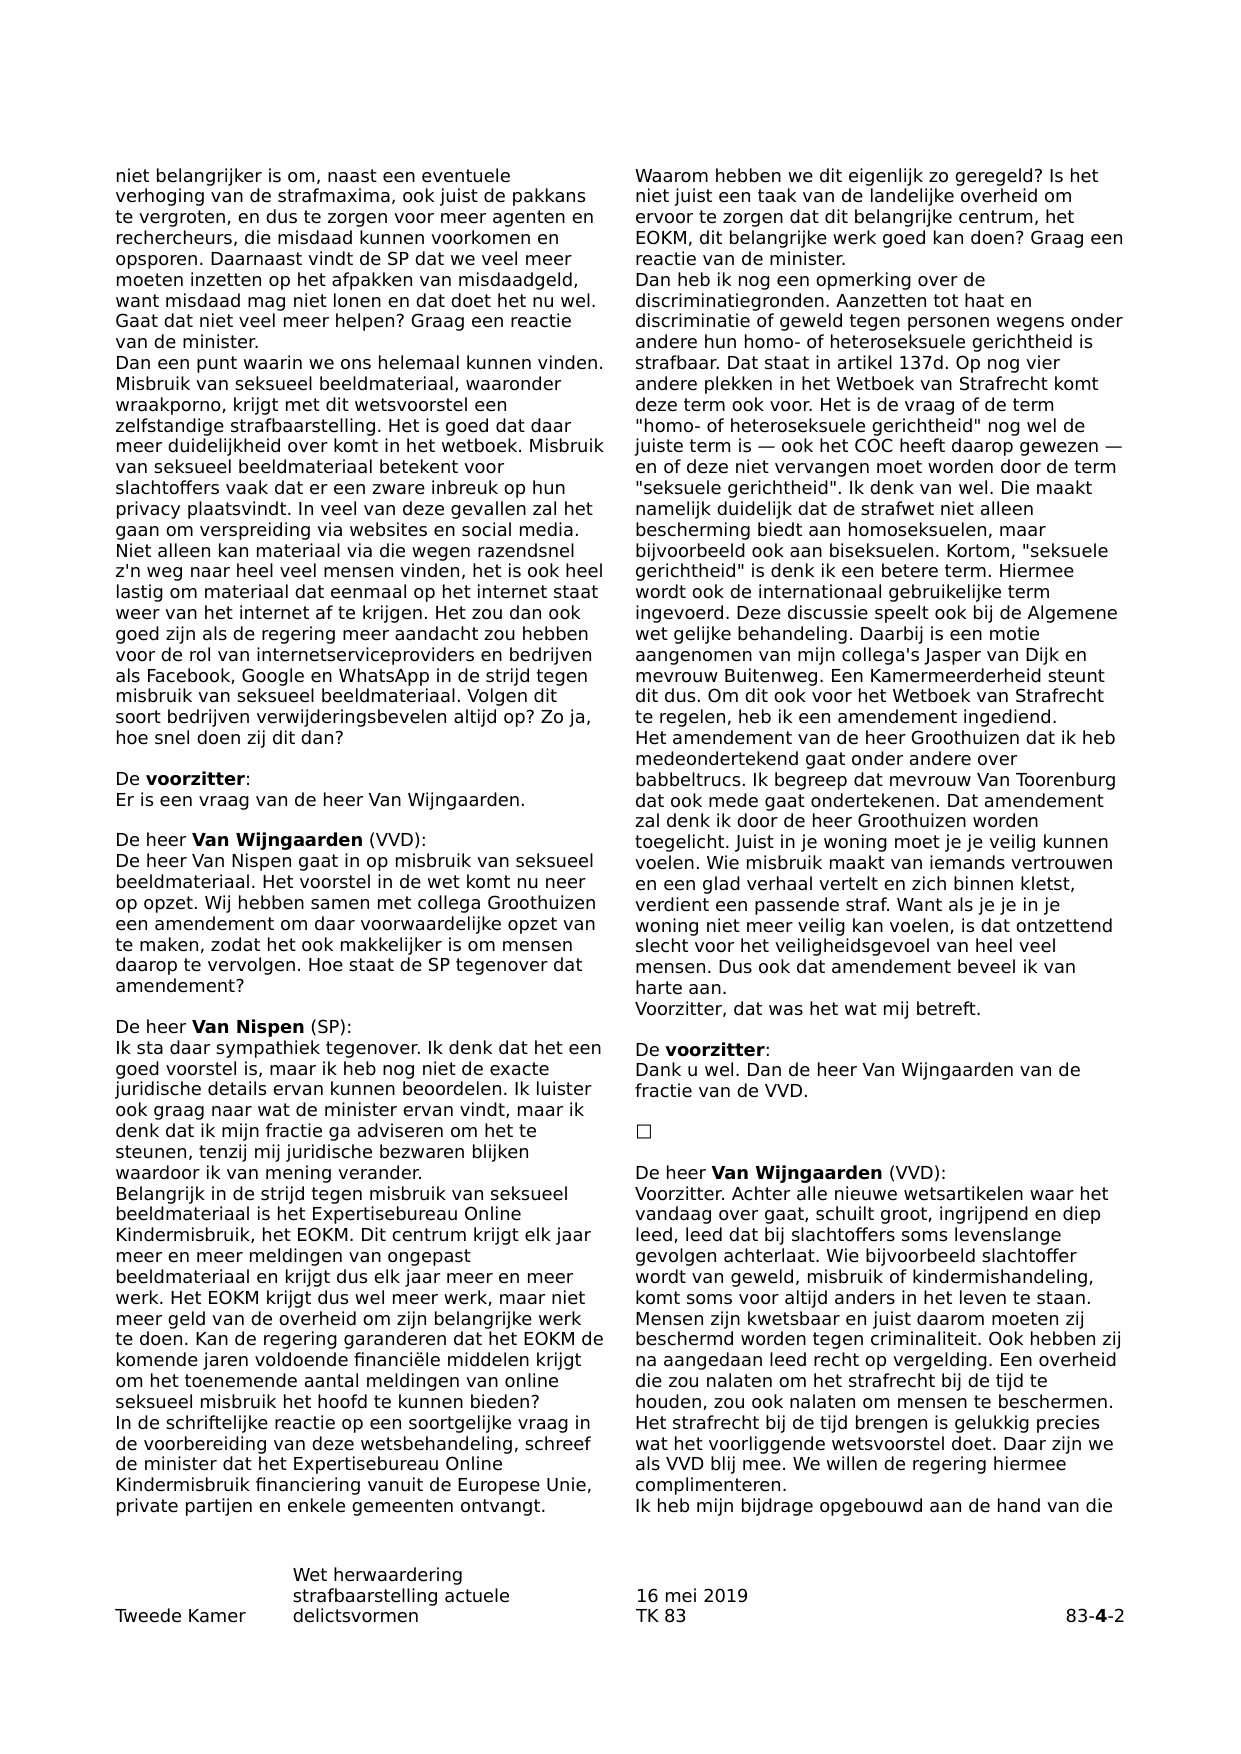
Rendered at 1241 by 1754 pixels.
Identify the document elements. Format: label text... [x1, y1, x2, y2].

text Dank u wel. Dan de heer Van Wijngaarden van de fractie van de VVD. [635, 1060, 1125, 1102]
text De heer Van Wijngaarden (VVD): [115, 830, 605, 851]
text niet belangrijker is om, naast een eventuele verhoging van de strafmaxima, ook juist de pakkans te vergroten, en dus te zorgen voor meer agenten en rechercheurs, die misdaad kunnen voorkomen en opsporen. Daarnaast vindt de SP dat we veel meer moeten inzetten op het afpakken van misdaadgeld, want misdaad mag niet lonen en dat doet het nu wel. Gaat dat niet veel meer helpen? Graag een reactie van de minister. [115, 165, 605, 353]
text ⬜ [635, 1122, 1125, 1143]
text De voorzitter: [635, 1039, 1125, 1060]
text De heer Van Nispen (SP): [115, 1017, 605, 1037]
text Voorzitter, dat was het wat mij betreft. [635, 999, 1125, 1019]
text In de schriftelijke reactie op een soortgelijke vraag in de voorbereiding van deze wetsbehandeling, schreef de minister dat het Expertisebureau Online Kindermisbruik financiering vanuit de Europese Unie, private partijen en enkele gemeenten ontvangt. [115, 1412, 605, 1517]
text Voorzitter. Achter alle nieuwe wetsartikelen waar het vandaag over gaat, schuilt groot, ingrijpend en diep leed, leed dat bij slachtoffers soms levenslange gevolgen achterlaat. Wie bijvoorbeeld slachtoffer wordt van geweld, misbruik of kindermishandeling, komt soms voor altijd anders in het leven te staan. Mensen zijn kwetsbaar en juist daarom moeten zij beschermd worden tegen criminaliteit. Ook hebben zij na aangedaan leed recht op vergelding. Een overheid die zou nalaten om het strafrecht bij de tijd te houden, zou ook nalaten om mensen te beschermen. Het strafrecht bij de tijd brengen is gelukkig precies wat het voorliggende wetsvoorstel doet. Daar zijn we als VVD blij mee. We willen de regering hiermee complimenteren. [635, 1183, 1125, 1496]
text Ik heb mijn bijdrage opgebouwd aan de hand van die [635, 1496, 1125, 1517]
text De voorzitter: [115, 769, 605, 789]
text Dan een punt waarin we ons helemaal kunnen vinden. Misbruik van seksueel beeldmateriaal, waaronder wraakporno, krijgt met dit wetsvoorstel een zelfstandige strafbaarstelling. Het is goed dat daar meer duidelijkheid over komt in het wetboek. Misbruik van seksueel beeldmateriaal betekent voor slachtoffers vaak dat er een zware inbreuk op hun privacy plaatsvindt. In veel van deze gevallen zal het gaan om verspreiding via websites en social media. Niet alleen kan materiaal via die wegen razendsnel z'n weg naar heel veel mensen vinden, het is ook heel lastig om materiaal dat eenmaal op het internet staat weer van het internet af te krijgen. Het zou dan ook goed zijn als de regering meer aandacht zou hebben voor de rol van internetserviceproviders en bedrijven als Facebook, Google en WhatsApp in de strijd tegen misbruik van seksueel beeldmateriaal. Volgen dit soort bedrijven verwijderingsbevelen altijd op? Zo ja, hoe snel doen zij dit dan? [115, 353, 605, 749]
text Waarom hebben we dit eigenlijk zo geregeld? Is het niet juist een taak van de landelijke overheid om ervoor te zorgen dat dit belangrijke centrum, het EOKM, dit belangrijke werk goed kan doen? Graag een reactie van de minister. [635, 165, 1125, 269]
text Dan heb ik nog een opmerking over de discriminatiegronden. Aanzetten tot haat en discriminatie of geweld tegen personen wegens onder andere hun homo- of heteroseksuele gerichtheid is strafbaar. Dat staat in artikel 137d. Op nog vier andere plekken in het Wetboek van Strafrecht komt deze term ook voor. Het is de vraag of de term "homo- of heteroseksuele gerichtheid" nog wel de juiste term is — ook het COC heeft daarop gewezen — en of deze niet vervangen moet worden door de term "seksuele gerichtheid". Ik denk van wel. Die maakt namelijk duidelijk dat de strafwet niet alleen bescherming biedt aan homoseksuelen, maar bijvoorbeeld ook aan biseksuelen. Kortom, "seksuele gerichtheid" is denk ik een betere term. Hiermee wordt ook de internationaal gebruikelijke term ingevoerd. Deze discussie speelt ook bij de Algemene wet gelijke behandeling. Daarbij is een motie aangenomen van mijn collega's Jasper van Dijk en mevrouw Buitenweg. Een Kamermeerderheid steunt dit dus. Om dit ook voor het Wetboek van Strafrecht te regelen, heb ik een amendement ingediend. [635, 269, 1125, 728]
text De heer Van Nispen gaat in op misbruik van seksueel beeldmateriaal. Het voorstel in de wet komt nu neer op opzet. Wij hebben samen met collega Groothuizen een amendement om daar voorwaardelijke opzet van te maken, zodat het ook makkelijker is om mensen daarop te vervolgen. Hoe staat de SP tegenover dat amendement? [115, 851, 605, 997]
text Er is een vraag van de heer Van Wijngaarden. [115, 789, 605, 810]
text De heer Van Wijngaarden (VVD): [635, 1163, 1125, 1183]
text Belangrijk in de strijd tegen misbruik van seksueel beeldmateriaal is het Expertisebureau Online Kindermisbruik, het EOKM. Dit centrum krijgt elk jaar meer en meer meldingen van ongepast beeldmateriaal en krijgt dus elk jaar meer en meer werk. Het EOKM krijgt dus wel meer werk, maar niet meer geld van de overheid om zijn belangrijke werk te doen. Kan de regering garanderen dat het EOKM de komende jaren voldoende financiële middelen krijgt om het toenemende aantal meldingen van online seksueel misbruik het hoofd te kunnen bieden? [115, 1183, 605, 1412]
text Ik sta daar sympathiek tegenover. Ik denk dat het een goed voorstel is, maar ik heb nog niet de exacte juridische details ervan kunnen beoordelen. Ik luister ook graag naar wat de minister ervan vindt, maar ik denk dat ik mijn fractie ga adviseren om het te steunen, tenzij mij juridische bezwaren blijken waardoor ik van mening verander. [115, 1037, 605, 1183]
text Het amendement van de heer Groothuizen dat ik heb medeondertekend gaat onder andere over babbeltrucs. Ik begreep dat mevrouw Van Toorenburg dat ook mede gaat ondertekenen. Dat amendement zal denk ik door de heer Groothuizen worden toegelicht. Juist in je woning moet je je veilig kunnen voelen. Wie misbruik maakt van iemands vertrouwen en een glad verhaal vertelt en zich binnen kletst, verdient een passende straf. Want als je je in je woning niet meer veilig kan voelen, is dat ontzettend slecht voor het veiligheidsgevoel van heel veel mensen. Dus ook dat amendement beveel ik van harte aan. [635, 728, 1125, 999]
